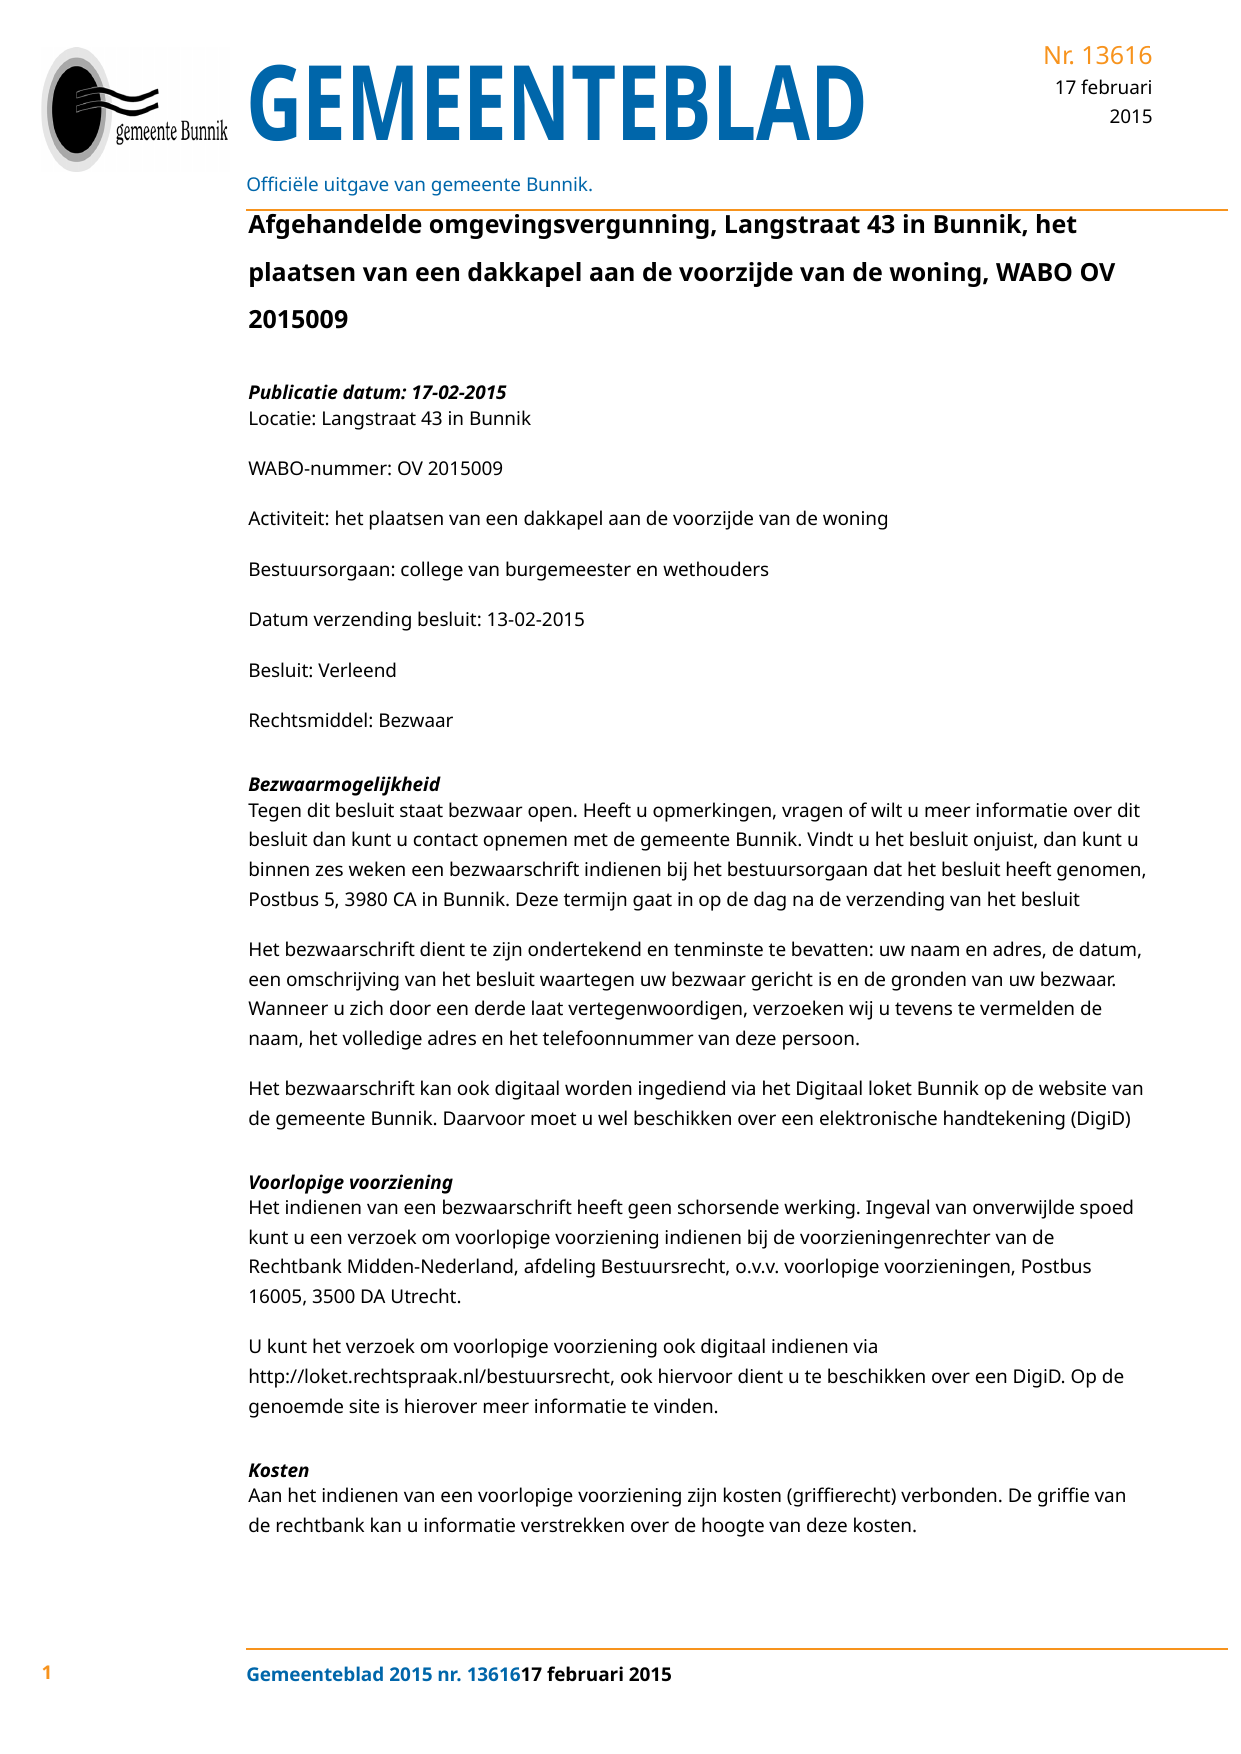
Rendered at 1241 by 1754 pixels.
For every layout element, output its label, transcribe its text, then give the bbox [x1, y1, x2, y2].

text Het indienen van een bezwaarschrift heeft geen schorsende werking. Ingeval van onverwijlde spoed kunt u een verzoek om voorlopige voorziening indienen bij de voorzieningenrechter van de Rechtbank Midden-Nederland, afdeling Bestuursrecht, o.v.v. voorlopige voorzieningen, Postbus 16005, 3500 DA Utrecht. [248, 1194, 1152, 1309]
text Besluit: Verleend [248, 657, 1152, 683]
text Datum verzending besluit: 13-02-2015 [248, 606, 1152, 632]
text Locatie: Langstraat 43 in Bunnik [248, 405, 1152, 431]
text U kunt het verzoek om voorlopige voorziening ook digitaal indienen via http://loket.rechtspraak.nl/bestuursrecht, ook hiervoor dient u te beschikken over een DigiD. Op de genoemde site is hierover meer informatie te vinden. [248, 1334, 1152, 1419]
text Het bezwaarschrift dient te zijn ondertekend en tenminste te bevatten: uw naam en adres, de datum, een omschrijving van het besluit waartegen uw bezwaar gericht is en de gronden van uw bezwaar. Wanneer u zich door een derde laat vertegenwoordigen, verzoeken wij u tevens te vermelden de naam, het volledige adres en het telefoonnummer van deze persoon. [248, 936, 1152, 1051]
text WABO-nummer: OV 2015009 [248, 455, 1152, 481]
text Het bezwaarschrift kan ook digitaal worden ingediend via het Digitaal loket Bunnik op de website van de gemeente Bunnik. Daarvoor moet u wel beschikken over een elektronische handtekening (DigiD) [248, 1075, 1152, 1131]
text Rechtsmiddel: Bezwaar [248, 707, 1152, 733]
text Kosten [248, 1457, 1152, 1483]
text Voorlopige voorziening [248, 1169, 1152, 1194]
text Aan het indienen van een voorlopige voorziening zijn kosten (griffierecht) verbonden. De griffie van de rechtbank kan u informatie verstrekken over de hoogte van deze kosten. [248, 1483, 1152, 1538]
text Tegen dit besluit staat bezwaar open. Heeft u opmerkingen, vragen of wilt u meer informatie over dit besluit dan kunt u contact opnemen met de gemeente Bunnik. Vindt u het besluit onjuist, dan kunt u binnen zes weken een bezwaarschrift indienen bij het bestuursorgaan dat het besluit heeft genomen, Postbus 5, 3980 CA in Bunnik. Deze termijn gaat in op de dag na de verzending van het besluit [248, 797, 1152, 911]
text Afgehandelde omgevingsvergunning, Langstraat 43 in Bunnik, het plaatsen van een dakkapel aan de voorzijde van de woning, WABO OV 2015009 [248, 211, 1152, 336]
text Bestuursorgaan: college van burgemeester en wethouders [248, 556, 1152, 582]
text Publicatie datum: 17-02-2015 [248, 379, 1152, 405]
text Activiteit: het plaatsen van een dakkapel aan de voorzijde van de woning [248, 506, 1152, 531]
text Bezwaarmogelijkheid [248, 771, 1152, 797]
picture [41, 47, 231, 172]
